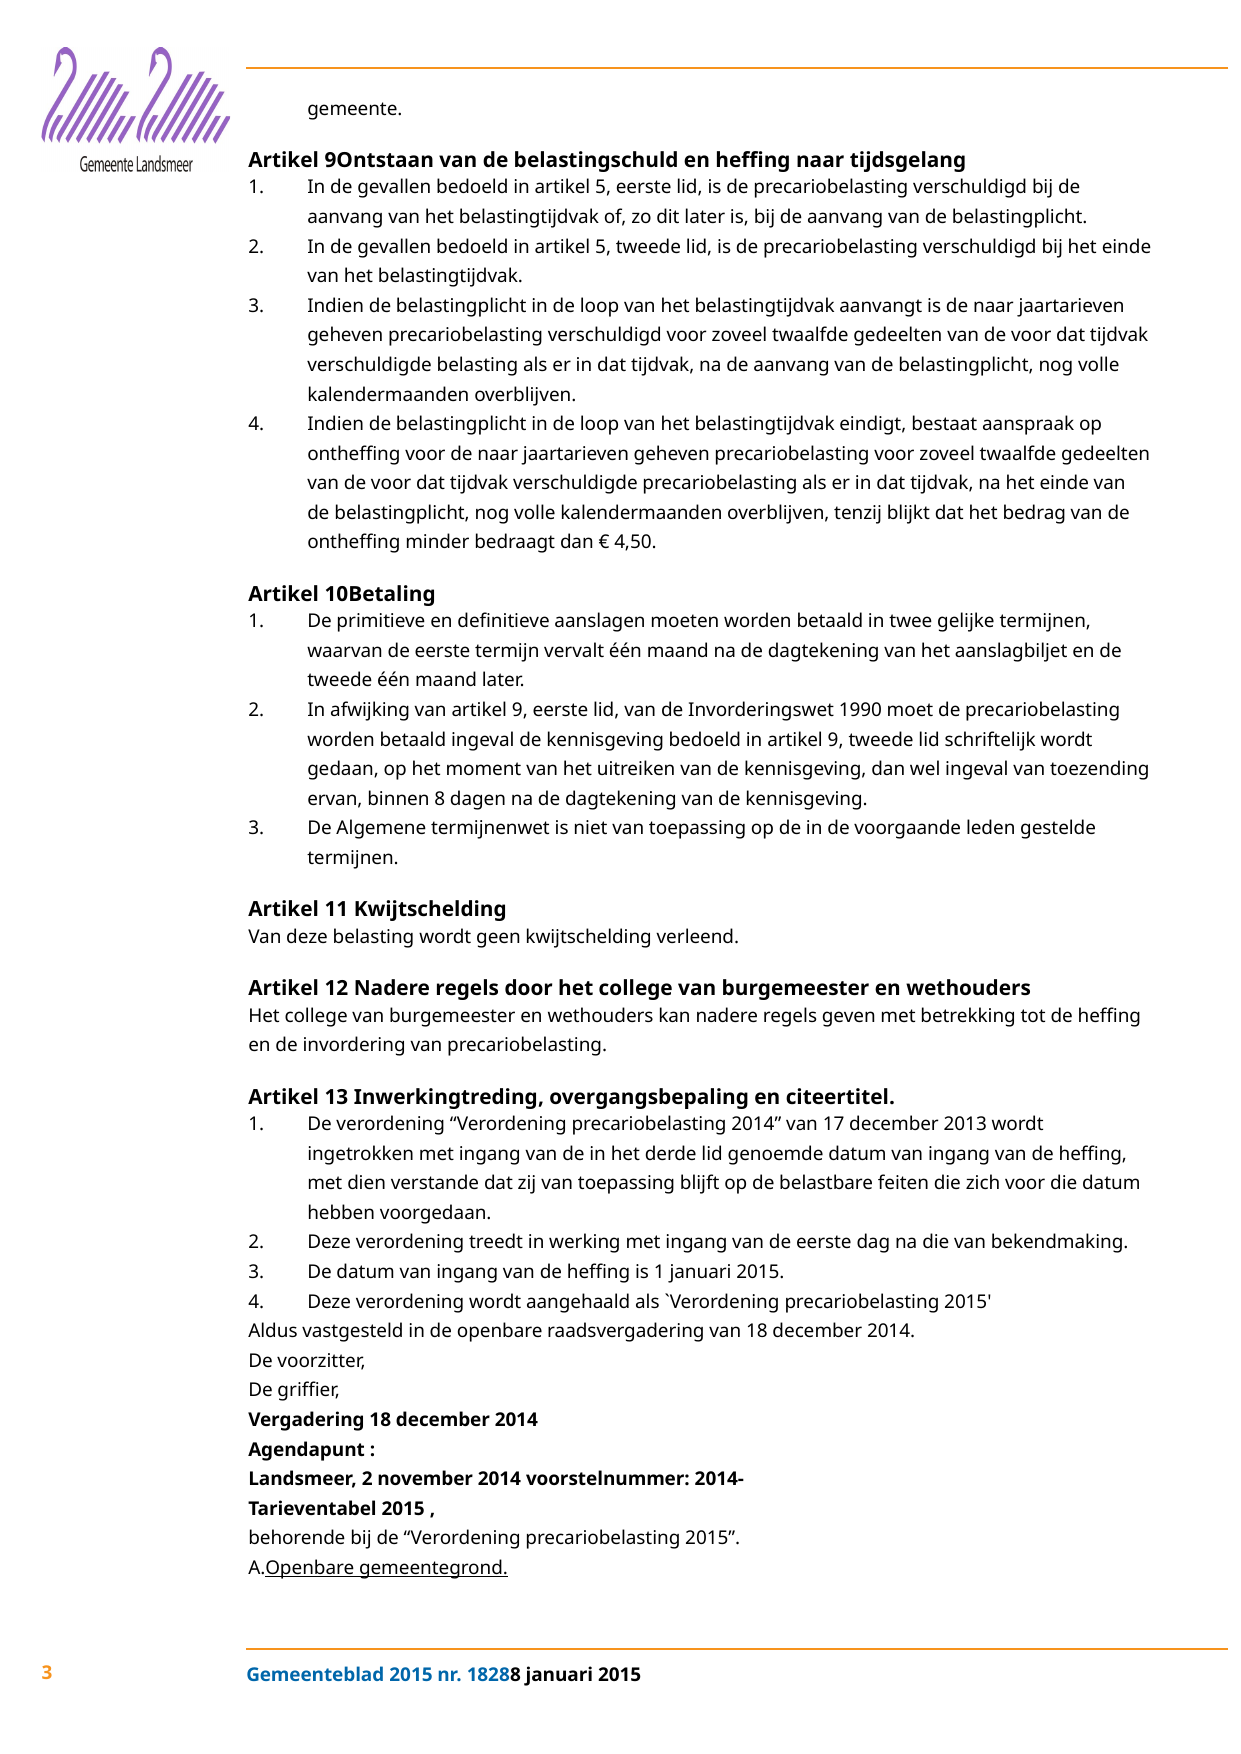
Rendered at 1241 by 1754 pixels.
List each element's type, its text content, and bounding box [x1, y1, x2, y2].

text Artikel 13 Inwerkingtreding, overgangsbepaling en citeertitel. [248, 1082, 1152, 1110]
list In afwijking van artikel 9, eerste lid, van de Invorderingswet 1990 moet de precariobelasting worden betaald ingeval de kennisgeving bedoeld in artikel 9, tweede lid schriftelijk wordt gedaan, op het moment van het uitreiken van de kennisgeving, dan wel ingeval van toezending ervan, binnen 8 dagen na de dagtekening van de kennisgeving. [248, 696, 1152, 811]
list Deze verordening treedt in werking met ingang van de eerste dag na die van bekendmaking. [248, 1229, 1152, 1254]
text Artikel 10Betaling [248, 579, 1152, 607]
list De primitieve en definitieve aanslagen moeten worden betaald in twee gelijke termijnen, waarvan de eerste termijn vervalt één maand na de dagtekening van het aanslagbiljet en de tweede één maand later. [248, 607, 1152, 692]
text De griffier, [248, 1377, 1152, 1402]
list De Algemene termijnenwet is niet van toepassing op de in de voorgaande leden gestelde termijnen. [248, 814, 1152, 870]
text A.Openbare gemeentegrond. [248, 1554, 1152, 1580]
list gemeente. [248, 95, 1152, 121]
list In de gevallen bedoeld in artikel 5, eerste lid, is de precariobelasting verschuldigd bij de aanvang van het belastingtijdvak of, zo dit later is, bij de aanvang van de belastingplicht. [248, 174, 1152, 229]
text De voorzitter, [248, 1347, 1152, 1373]
text Tarieventabel 2015 , [248, 1495, 1152, 1521]
text Artikel 11 Kwijtschelding [248, 894, 1152, 923]
list Indien de belastingplicht in de loop van het belastingtijdvak aanvangt is de naar jaartarieven geheven precariobelasting verschuldigd voor zoveel twaalfde gedeelten van de voor dat tijdvak verschuldigde belasting als er in dat tijdvak, na de aanvang van de belastingplicht, nog volle kalendermaanden overblijven. [248, 292, 1152, 406]
text Agendapunt : [248, 1436, 1152, 1461]
list In de gevallen bedoeld in artikel 5, tweede lid, is de precariobelasting verschuldigd bij het einde van het belastingtijdvak. [248, 233, 1152, 288]
text Landsmeer, 2 november 2014 voorstelnummer: 2014- [248, 1465, 1152, 1491]
picture [41, 47, 231, 172]
text Het college van burgemeester en wethouders kan nadere regels geven met betrekking tot de heffing en de invordering van precariobelasting. [248, 1002, 1152, 1057]
list De verordening “Verordening precariobelasting 2014” van 17 december 2013 wordt ingetrokken met ingang van de in het derde lid genoemde datum van ingang van de heffing, met dien verstande dat zij van toepassing blijft op de belastbare feiten die zich voor die datum hebben voorgedaan. [248, 1110, 1152, 1225]
text Artikel 9Ontstaan van de belastingschuld en heffing naar tijdsgelang [248, 145, 1152, 174]
list De datum van ingang van de heffing is 1 januari 2015. [248, 1258, 1152, 1284]
text behorende bij de “Verordening precariobelasting 2015”. [248, 1524, 1152, 1550]
list Indien de belastingplicht in de loop van het belastingtijdvak eindigt, bestaat aanspraak op ontheffing voor de naar jaartarieven geheven precariobelasting voor zoveel twaalfde gedeelten van de voor dat tijdvak verschuldigde precariobelasting als er in dat tijdvak, na het einde van de belastingplicht, nog volle kalendermaanden overblijven, tenzij blijkt dat het bedrag van de ontheffing minder bedraagt dan € 4,50. [248, 410, 1152, 554]
text Vergadering 18 december 2014 [248, 1406, 1152, 1432]
text Van deze belasting wordt geen kwijtschelding verleend. [248, 923, 1152, 949]
text Artikel 12 Nadere regels door het college van burgemeester en wethouders [248, 973, 1152, 1002]
list Deze verordening wordt aangehaald als `Verordening precariobelasting 2015' [248, 1288, 1152, 1313]
text Aldus vastgesteld in de openbare raadsvergadering van 18 december 2014. [248, 1317, 1152, 1343]
